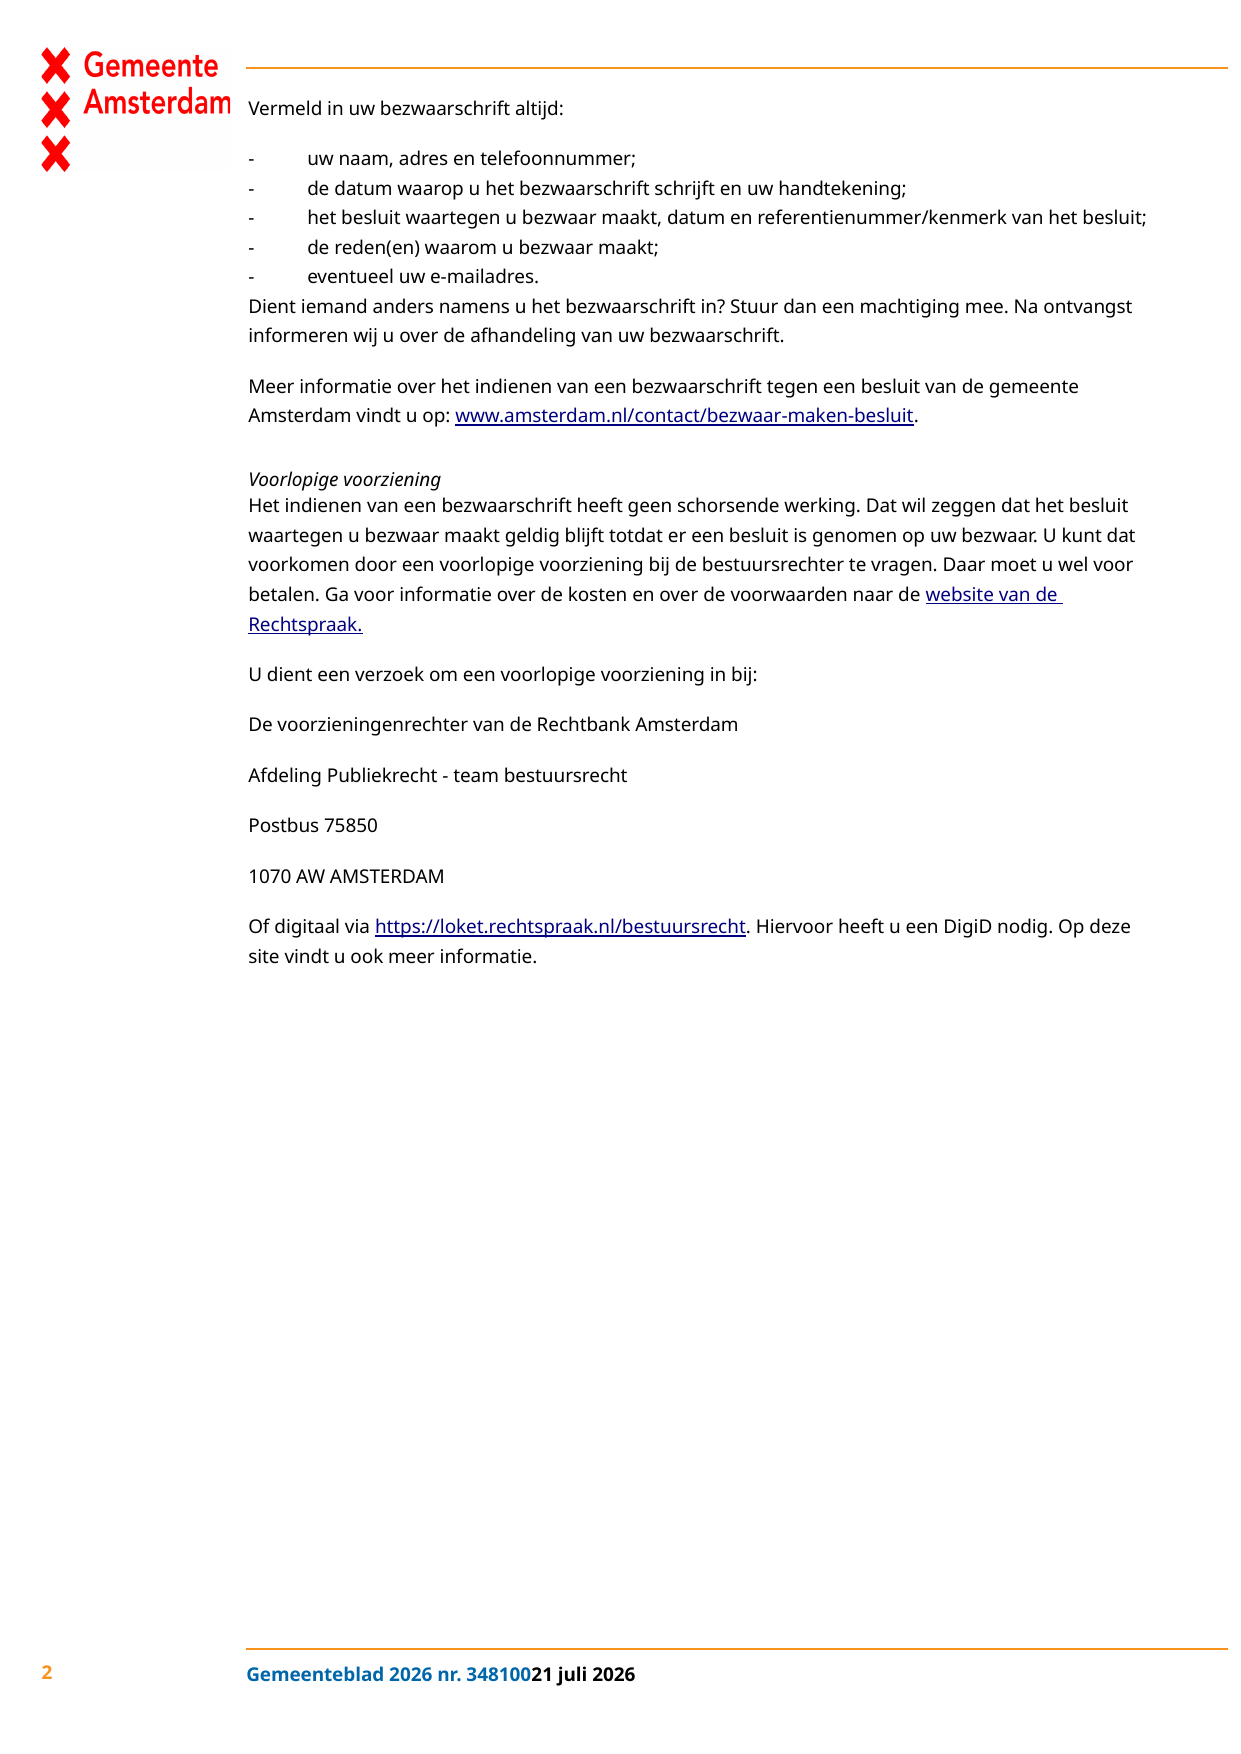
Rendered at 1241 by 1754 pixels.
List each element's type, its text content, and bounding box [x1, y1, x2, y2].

text U dient een verzoek om een voorlopige voorziening in bij: [248, 661, 1152, 687]
text De voorzieningenrechter van de Rechtbank Amsterdam [248, 712, 1152, 737]
picture [41, 47, 231, 172]
text Dient iemand anders namens u het bezwaarschrift in? Stuur dan een machtiging mee. Na ontvangst informeren wij u over de afhandeling van uw bezwaarschrift. [248, 293, 1152, 348]
list eventueel uw e-mailadres. [248, 263, 1152, 289]
list de reden(en) waarom u bezwaar maakt; [248, 234, 1152, 260]
list de datum waarop u het bezwaarschrift schrijft en uw handtekening; [248, 175, 1152, 201]
text Meer informatie over het indienen van een bezwaarschrift tegen een besluit van de gemeente Amsterdam vindt u op: www.amsterdam.nl/contact/bezwaar-maken-besluit. [248, 373, 1152, 428]
text Afdeling Publiekrecht - team bestuursrecht [248, 762, 1152, 788]
list uw naam, adres en telefoonnummer; [248, 145, 1152, 171]
text 1070 AW AMSTERDAM [248, 863, 1152, 888]
text Of digitaal via https://loket.rechtspraak.nl/bestuursrecht. Hiervoor heeft u een DigiD nodig. Op deze site vindt u ook meer informatie. [248, 913, 1152, 968]
text Postbus 75850 [248, 812, 1152, 838]
text Voorlopige voorziening [248, 467, 1152, 492]
list het besluit waartegen u bezwaar maakt, datum en referentienummer/kenmerk van het besluit; [248, 204, 1152, 230]
text Het indienen van een bezwaarschrift heeft geen schorsende werking. Dat wil zeggen dat het besluit waartegen u bezwaar maakt geldig blijft totdat er een besluit is genomen op uw bezwaar. U kunt dat voorkomen door een voorlopige voorziening bij de bestuursrechter te vragen. Daar moet u wel voor betalen. Ga voor informatie over de kosten en over de voorwaarden naar de website van de Rechtspraak. [248, 492, 1152, 636]
text Vermeld in uw bezwaarschrift altijd: [248, 95, 1152, 121]
